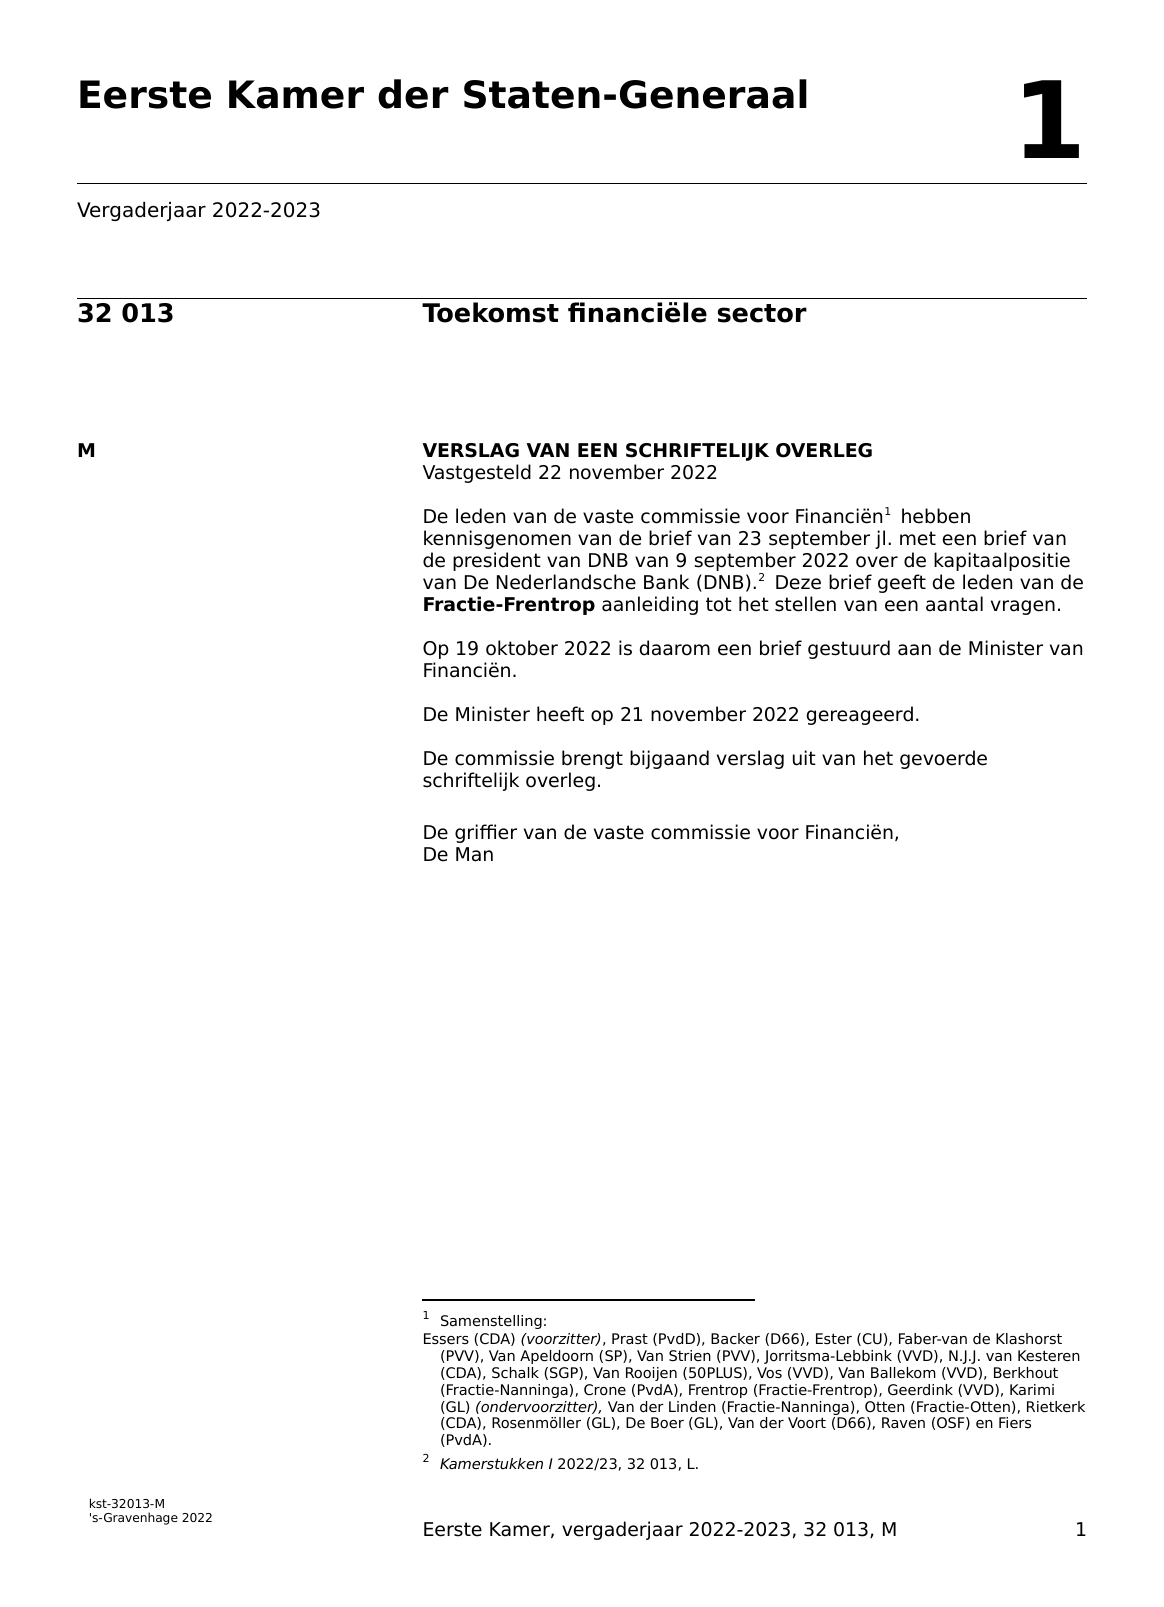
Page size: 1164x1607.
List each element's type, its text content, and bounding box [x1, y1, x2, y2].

text 's-Gravenhage 2022 [88, 1511, 323, 1525]
subtitle M VERSLAG VAN EEN SCHRIFTELIJK OVERLEG [77, 440, 1087, 462]
text Essers (CDA) (voorzitter), Prast (PvdD), Backer (D66), Ester (CU), Faber-van de Klashorst (PVV), Van Apeldoorn (SP), Van Strien (PVV), Jorritsma-Lebbink (VVD), N.J.J. van Kesteren (CDA), Schalk (SGP), Van Rooijen (50PLUS), Vos (VVD), Van Ballekom (VVD), Berkhout (Fractie-Nanninga), Crone (PvdA), Frentrop (Fractie-Frentrop), Geerdink (VVD), Karimi (GL) (ondervoorzitter), Van der Linden (Fractie-Nanninga), Otten (Fractie-Otten), Rietkerk (CDA), Rosenmöller (GL), De Boer (GL), Van der Voort (D66), Raven (OSF) en Fiers (PvdA). [422, 1331, 1087, 1449]
text kst-32013-M [88, 1497, 323, 1511]
text Samenstelling: [422, 1309, 1087, 1331]
table_header Eerste Kamer der Staten-Generaal [77, 59, 886, 183]
text De leden van de vaste commissie voor Financiën hebben kennisgenomen van de brief van 23 september jl. met een brief van de president van DNB van 9 september 2022 over de kapitaalpositie van De Nederlandsche Bank (DNB). Deze brief geeft de leden van de Fractie-Frentrop aanleiding tot het stellen van een aantal vragen. [422, 506, 1087, 616]
text Kamerstukken I 2022/23, 32 013, L. [422, 1452, 1087, 1474]
text De griffier van de vaste commissie voor Financiën, De Man [422, 822, 1087, 866]
table_header 1 [886, 59, 1087, 183]
text De Minister heeft op 21 november 2022 gereageerd. [422, 704, 1087, 726]
table_cell Vergaderjaar 2022-2023 [77, 184, 1087, 298]
text Op 19 oktober 2022 is daarom een brief gestuurd aan de Minister van Financiën. [422, 638, 1087, 682]
text De commissie brengt bijgaand verslag uit van het gevoerde schriftelijk overleg. [422, 748, 1087, 792]
text Vastgesteld 22 november 2022 [422, 462, 1087, 484]
subtitle 32 013 Toekomst financiële sector [77, 299, 1087, 329]
